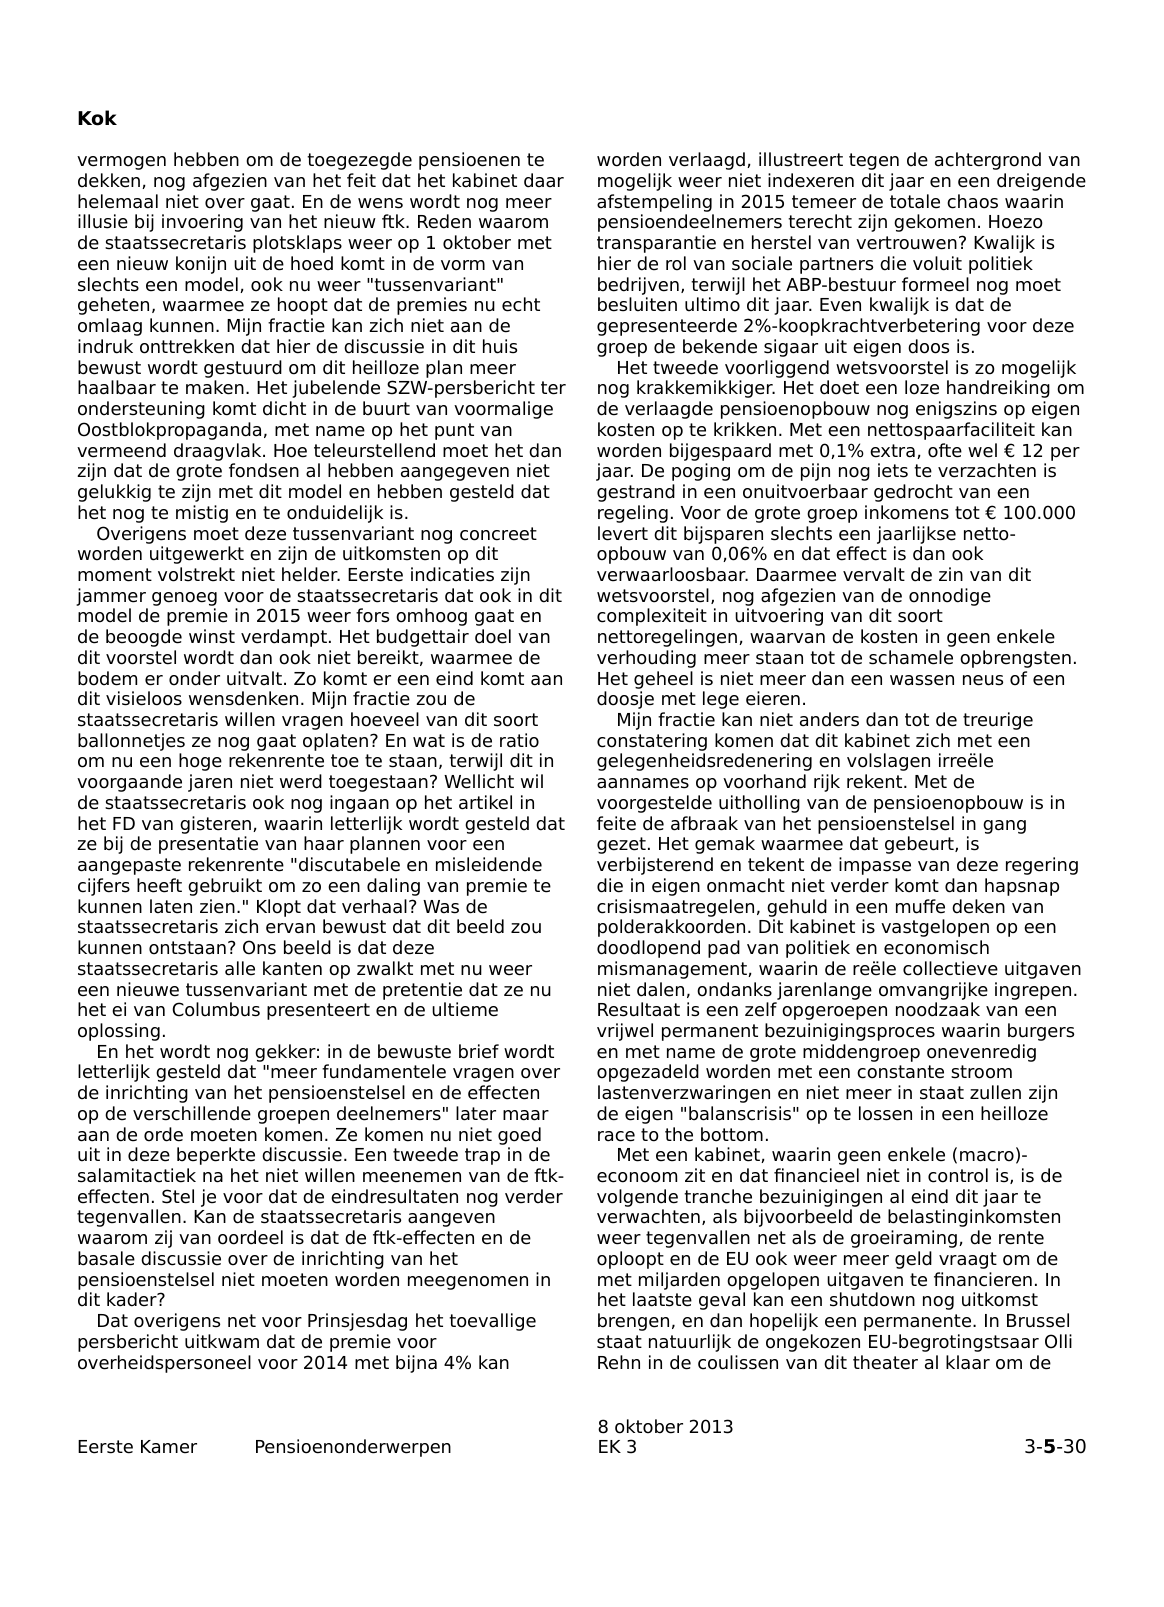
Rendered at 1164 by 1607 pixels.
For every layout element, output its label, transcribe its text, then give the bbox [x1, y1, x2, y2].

text vermogen hebben om de toegezegde pensioenen te dekken, nog afgezien van het feit dat het kabinet daar helemaal niet over gaat. En de wens wordt nog meer illusie bij invoering van het nieuw ftk. Reden waarom de staatssecretaris plotsklaps weer op 1 oktober met een nieuw konijn uit de hoed komt in de vorm van slechts een model, ook nu weer "tussenvariant" geheten, waarmee ze hoopt dat de premies nu echt omlaag kunnen. Mijn fractie kan zich niet aan de indruk onttrekken dat hier de discussie in dit huis bewust wordt gestuurd om dit heilloze plan meer haalbaar te maken. Het jubelende SZW-persbericht ter ondersteuning komt dicht in de buurt van voormalige Oostblokpropaganda, met name op het punt van vermeend draagvlak. Hoe teleurstellend moet het dan zijn dat de grote fondsen al hebben aangegeven niet gelukkig te zijn met dit model en hebben gesteld dat het nog te mistig en te onduidelijk is. [77, 150, 567, 523]
text Dat overigens net voor Prinsjesdag het toevallige persbericht uitkwam dat de premie voor overheidspersoneel voor 2014 met bijna 4% kan [77, 1311, 567, 1373]
text Mijn fractie kan niet anders dan tot de treurige constatering komen dat dit kabinet zich met een gelegenheidsredenering en volslagen irreële aannames op voorhand rijk rekent. Met de voorgestelde uitholling van de pensioenopbouw is in feite de afbraak van het pensioenstelsel in gang gezet. Het gemak waarmee dat gebeurt, is verbijsterend en tekent de impasse van deze regering die in eigen onmacht niet verder komt dan hapsnap crisismaatregelen, gehuld in een muffe deken van polderakkoorden. Dit kabinet is vastgelopen op een doodlopend pad van politiek en economisch mismanagement, waarin de reële collectieve uitgaven niet dalen, ondanks jarenlange omvangrijke ingrepen. Resultaat is een zelf opgeroepen noodzaak van een vrijwel permanent bezuinigingsproces waarin burgers en met name de grote middengroep onevenredig opgezadeld worden met een constante stroom lastenverzwaringen en niet meer in staat zullen zijn de eigen "balanscrisis" op te lossen in een heilloze race to the bottom. [596, 710, 1087, 1145]
text Met een kabinet, waarin geen enkele (macro)-econoom zit en dat financieel niet in control is, is de volgende tranche bezuinigingen al eind dit jaar te verwachten, als bijvoorbeeld de belastinginkomsten weer tegenvallen net als de groeiraming, de rente oploopt en de EU ook weer meer geld vraagt om de met miljarden opgelopen uitgaven te financieren. In het laatste geval kan een shutdown nog uitkomst brengen, en dan hopelijk een permanente. In Brussel staat natuurlijk de ongekozen EU-begrotingstsaar Olli Rehn in de coulissen van dit theater al klaar om de [596, 1145, 1087, 1373]
text worden verlaagd, illustreert tegen de achtergrond van mogelijk weer niet indexeren dit jaar en een dreigende afstempeling in 2015 temeer de totale chaos waarin pensioendeelnemers terecht zijn gekomen. Hoezo transparantie en herstel van vertrouwen? Kwalijk is hier de rol van sociale partners die voluit politiek bedrijven, terwijl het ABP-bestuur formeel nog moet besluiten ultimo dit jaar. Even kwalijk is dat de gepresenteerde 2%-koopkrachtverbetering voor deze groep de bekende sigaar uit eigen doos is. [596, 150, 1087, 357]
text En het wordt nog gekker: in de bewuste brief wordt letterlijk gesteld dat "meer fundamentele vragen over de inrichting van het pensioenstelsel en de effecten op de verschillende groepen deelnemers" later maar aan de orde moeten komen. Ze komen nu niet goed uit in deze beperkte discussie. Een tweede trap in de salamitactiek na het niet willen meenemen van de ftk-effecten. Stel je voor dat de eindresultaten nog verder tegenvallen. Kan de staatssecretaris aangeven waarom zij van oordeel is dat de ftk-effecten en de basale discussie over de inrichting van het pensioenstelsel niet moeten worden meegenomen in dit kader? [77, 1042, 567, 1311]
text Het tweede voorliggend wetsvoorstel is zo mogelijk nog krakkemikkiger. Het doet een loze handreiking om de verlaagde pensioenopbouw nog enigszins op eigen kosten op te krikken. Met een nettospaarfaciliteit kan worden bijgespaard met 0,1% extra, ofte wel € 12 per jaar. De poging om de pijn nog iets te verzachten is gestrand in een onuitvoerbaar gedrocht van een regeling. Voor de grote groep inkomens tot € 100.000 levert dit bijsparen slechts een jaarlijkse netto-opbouw van 0,06% en dat effect is dan ook verwaarloosbaar. Daarmee vervalt de zin van dit wetsvoorstel, nog afgezien van de onnodige complexiteit in uitvoering van dit soort nettoregelingen, waarvan de kosten in geen enkele verhouding meer staan tot de schamele opbrengsten. Het geheel is niet meer dan een wassen neus of een doosje met lege eieren. [596, 357, 1087, 710]
text Overigens moet deze tussenvariant nog concreet worden uitgewerkt en zijn de uitkomsten op dit moment volstrekt niet helder. Eerste indicaties zijn jammer genoeg voor de staatssecretaris dat ook in dit model de premie in 2015 weer fors omhoog gaat en de beoogde winst verdampt. Het budgettair doel van dit voorstel wordt dan ook niet bereikt, waarmee de bodem er onder uitvalt. Zo komt er een eind komt aan dit visieloos wensdenken. Mijn fractie zou de staatssecretaris willen vragen hoeveel van dit soort ballonnetjes ze nog gaat oplaten? En wat is de ratio om nu een hoge rekenrente toe te staan, terwijl dit in voorgaande jaren niet werd toegestaan? Wellicht wil de staatssecretaris ook nog ingaan op het artikel in het FD van gisteren, waarin letterlijk wordt gesteld dat ze bij de presentatie van haar plannen voor een aangepaste rekenrente "discutabele en misleidende cijfers heeft gebruikt om zo een daling van premie te kunnen laten zien." Klopt dat verhaal? Was de staatssecretaris zich ervan bewust dat dit beeld zou kunnen ontstaan? Ons beeld is dat deze staatssecretaris alle kanten op zwalkt met nu weer een nieuwe tussenvariant met de pretentie dat ze nu het ei van Columbus presenteert en de ultieme oplossing. [77, 523, 567, 1042]
